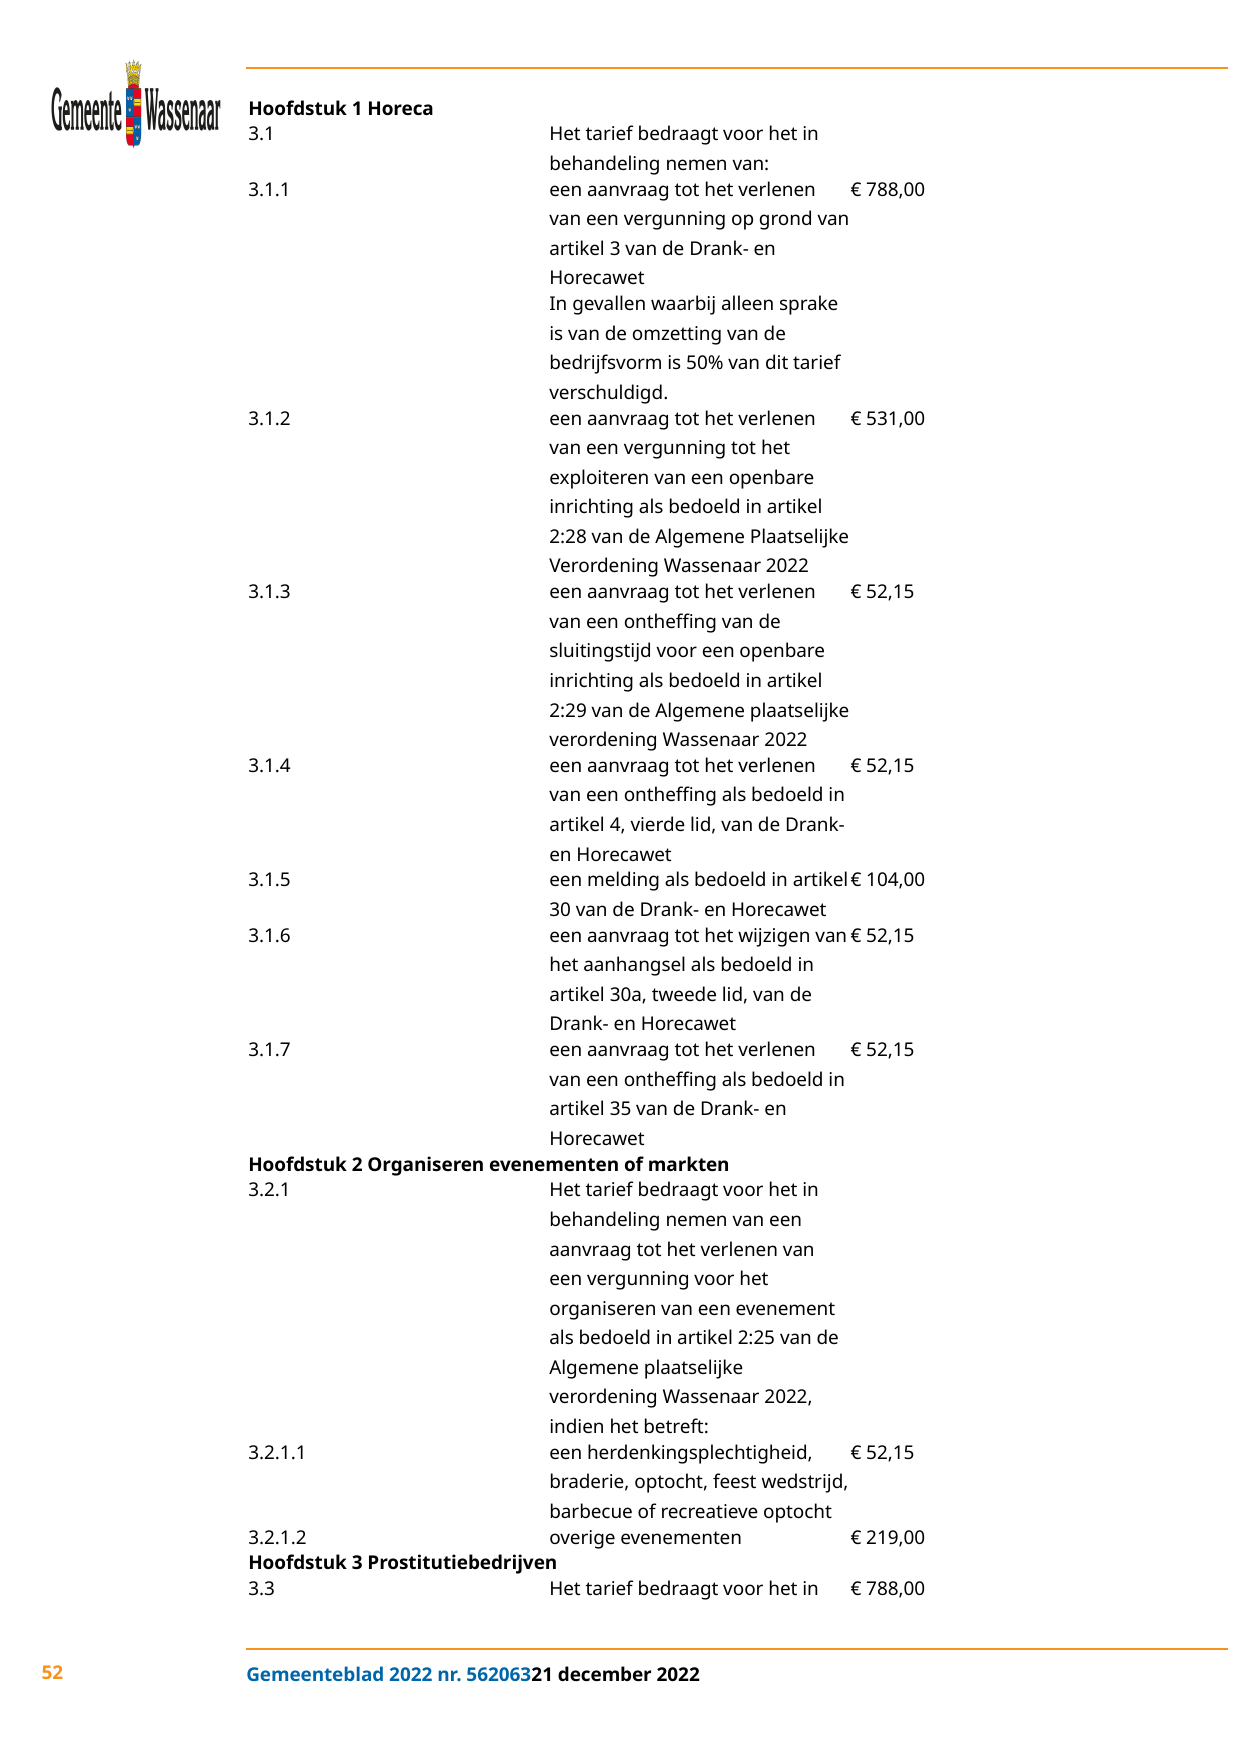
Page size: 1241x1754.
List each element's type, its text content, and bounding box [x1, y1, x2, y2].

table_cell Hoofdstuk 3 Prostitutiebedrijven [248, 1550, 1152, 1575]
table_cell 3.1.2 [248, 405, 549, 578]
table_cell € 219,00 [850, 1524, 1152, 1549]
table_cell een melding als bedoeld in artikel 30 van de Drank- en Horecawet [549, 867, 850, 922]
table_cell een aanvraag tot het verlenen van een vergunning tot het exploiteren van een openbare inrichting als bedoeld in artikel 2:28 van de Algemene Plaatselijke Verordening Wassenaar 2022 [549, 405, 850, 578]
table_cell een aanvraag tot het wijzigen van het aanhangsel als bedoeld in artikel 30a, tweede lid, van de Drank- en Horecawet [549, 922, 850, 1036]
table_cell € 52,15 [850, 752, 1152, 867]
table_cell een aanvraag tot het verlenen van een ontheffing als bedoeld in artikel 4, vierde lid, van de Drank- en Horecawet [549, 752, 850, 867]
table_cell 3.1.1 [248, 176, 549, 290]
table_cell 3.1.3 [248, 579, 549, 752]
table_cell Hoofdstuk 1 Horeca [248, 95, 1152, 121]
table_cell [850, 1177, 1152, 1439]
table_cell [850, 290, 1152, 405]
table_cell 3.3 [248, 1575, 549, 1601]
table_cell Het tarief bedraagt voor het in [549, 1575, 850, 1601]
table_cell 3.2.1.1 [248, 1439, 549, 1524]
table_cell € 52,15 [850, 1036, 1152, 1151]
table_cell € 52,15 [850, 1439, 1152, 1524]
table_cell een herdenkingsplechtigheid, braderie, optocht, feest wedstrijd, barbecue of recreatieve optocht [549, 1439, 850, 1524]
table_cell 3.2.1 [248, 1177, 549, 1439]
table_cell € 531,00 [850, 405, 1152, 578]
table_cell een aanvraag tot het verlenen van een vergunning op grond van artikel 3 van de Drank- en Horecawet [549, 176, 850, 290]
table_cell Het tarief bedraagt voor het in behandeling nemen van: [549, 121, 850, 176]
table_cell 3.2.1.2 [248, 1524, 549, 1549]
table_cell € 104,00 [850, 867, 1152, 922]
table_cell € 788,00 [850, 1575, 1152, 1601]
table_cell 3.1.7 [248, 1036, 549, 1151]
table_cell 3.1 [248, 121, 549, 176]
table_cell 3.1.5 [248, 867, 549, 922]
table_cell 3.1.4 [248, 752, 549, 867]
picture [41, 47, 231, 172]
table_cell 3.1.6 [248, 922, 549, 1036]
table_cell € 788,00 [850, 176, 1152, 290]
table_cell € 52,15 [850, 922, 1152, 1036]
table_cell Het tarief bedraagt voor het in behandeling nemen van een aanvraag tot het verlenen van een vergunning voor het organiseren van een evenement als bedoeld in artikel 2:25 van de Algemene plaatselijke verordening Wassenaar 2022, indien het betreft: [549, 1177, 850, 1439]
table_cell Hoofdstuk 2 Organiseren evenementen of markten [248, 1151, 1152, 1177]
table_cell [248, 290, 549, 405]
table_cell een aanvraag tot het verlenen van een ontheffing van de sluitingstijd voor een openbare inrichting als bedoeld in artikel 2:29 van de Algemene plaatselijke verordening Wassenaar 2022 [549, 579, 850, 752]
table_cell een aanvraag tot het verlenen van een ontheffing als bedoeld in artikel 35 van de Drank- en Horecawet [549, 1036, 850, 1151]
table_cell overige evenementen [549, 1524, 850, 1549]
table_cell [850, 121, 1152, 176]
table_cell In gevallen waarbij alleen sprake is van de omzetting van de bedrijfsvorm is 50% van dit tarief verschuldigd. [549, 290, 850, 405]
table_cell € 52,15 [850, 579, 1152, 752]
